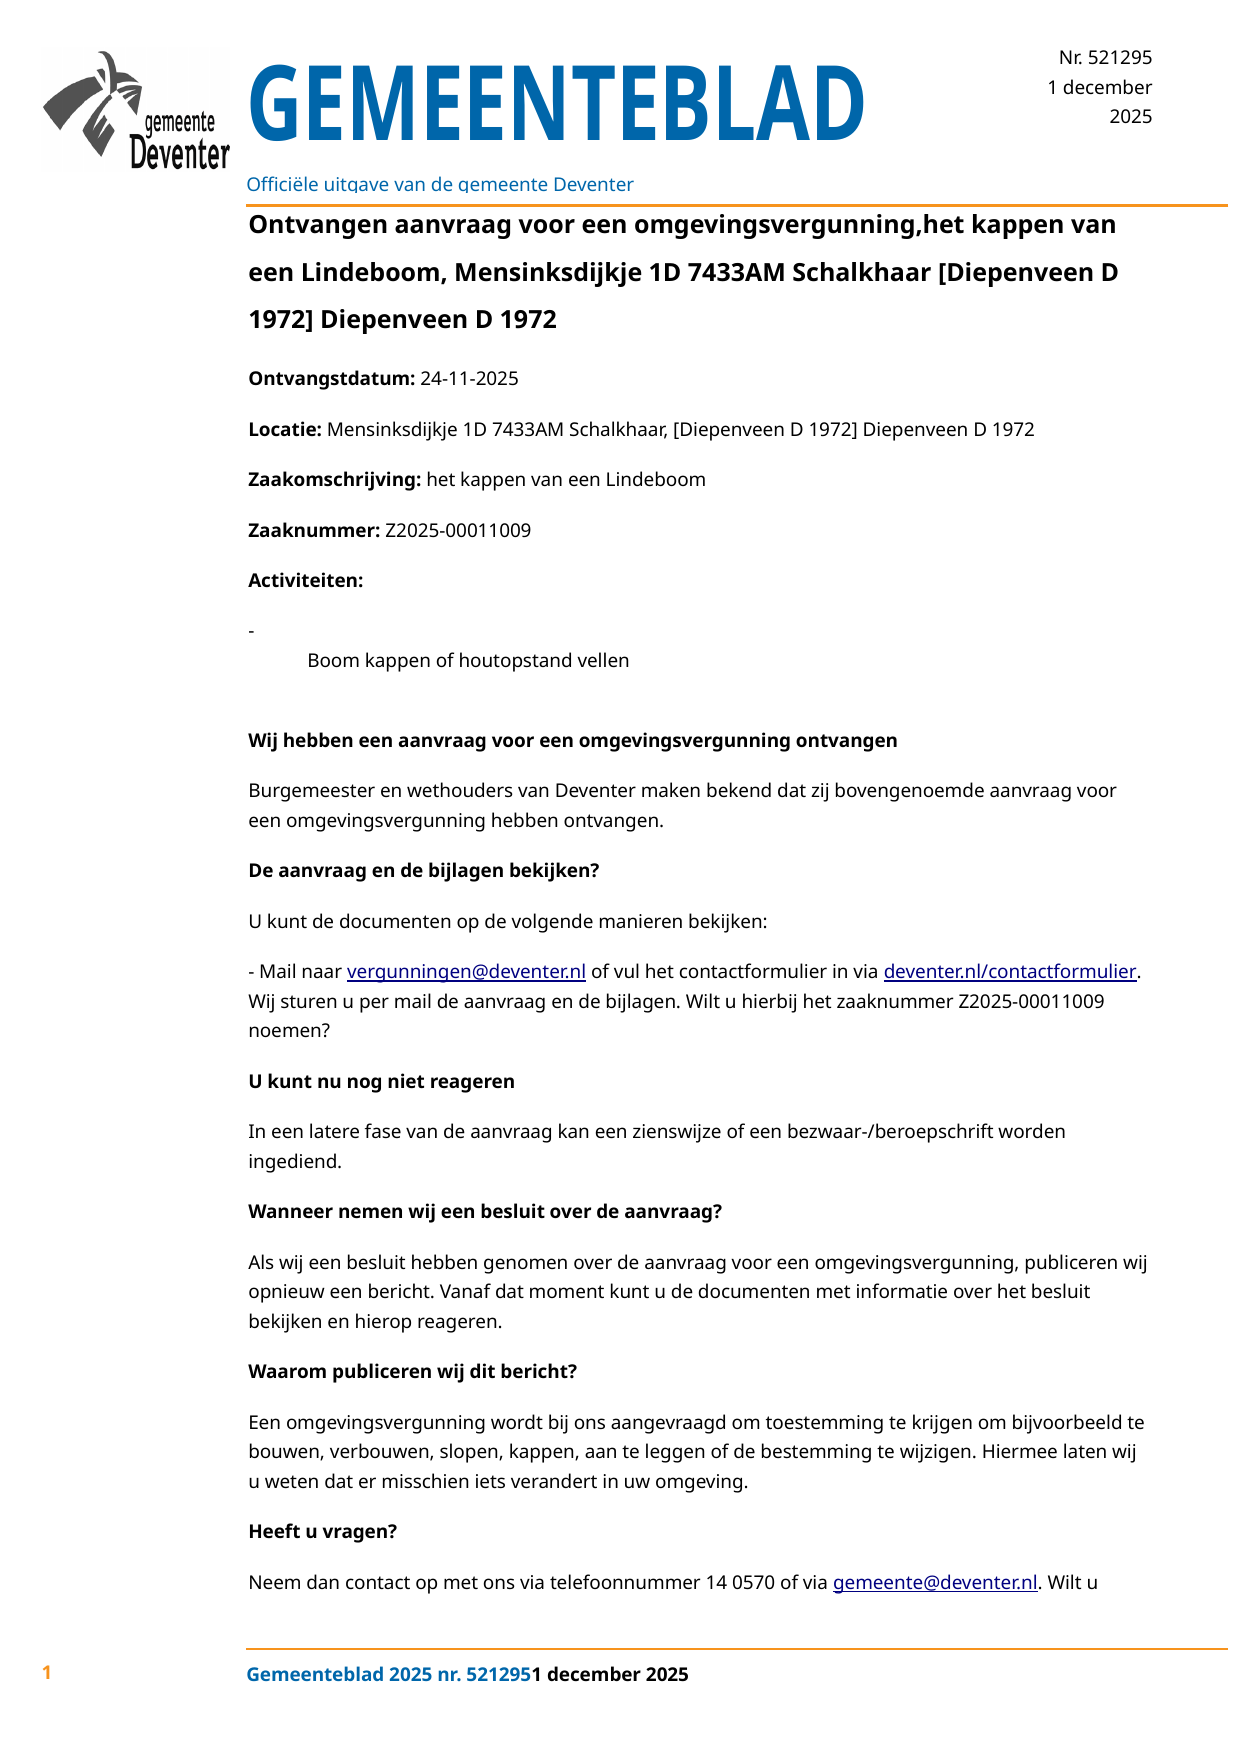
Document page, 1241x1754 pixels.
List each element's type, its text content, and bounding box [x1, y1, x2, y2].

text - Mail naar vergunningen@deventer.nl of vul het contactformulier in via deventer.nl/contactformulier. Wij sturen u per mail de aanvraag en de bijlagen. Wilt u hierbij het zaaknummer Z2025-00011009 noemen? [248, 958, 1152, 1043]
text Waarom publiceren wij dit bericht? [248, 1358, 1152, 1384]
text U kunt de documenten op de volgende manieren bekijken: [248, 908, 1152, 934]
text Ontvangen aanvraag voor een omgevingsvergunning,het kappen van een Lindeboom, Mensinksdijkje 1D 7433AM Schalkhaar [Diepenveen D 1972] Diepenveen D 1972 [248, 207, 1152, 336]
text Neem dan contact op met ons via telefoonnummer 14 0570 of via gemeente@deventer.nl. Wilt u [248, 1569, 1152, 1594]
text Wij hebben een aanvraag voor een omgevingsvergunning ontvangen [248, 727, 1152, 753]
text Wanneer nemen wij een besluit over de aanvraag? [248, 1198, 1152, 1224]
text In een latere fase van de aanvraag kan een zienswijze of een bezwaar-/beroepschrift worden ingediend. [248, 1118, 1152, 1174]
text De aanvraag en de bijlagen bekijken? [248, 858, 1152, 883]
text Activiteiten: [248, 567, 1152, 593]
text Als wij een besluit hebben genomen over de aanvraag voor een omgevingsvergunning, publiceren wij opnieuw een bericht. Vanaf dat moment kunt u de documenten met informatie over het besluit bekijken en hierop reageren. [248, 1249, 1152, 1334]
text Een omgevingsvergunning wordt bij ons aangevraagd om toestemming te krijgen om bijvoorbeeld te bouwen, verbouwen, slopen, kappen, aan te leggen of de bestemming te wijzigen. Hiermee laten wij u weten dat er misschien iets verandert in uw omgeving. [248, 1409, 1152, 1494]
text U kunt nu nog niet reageren [248, 1068, 1152, 1094]
text Locatie: Mensinksdijkje 1D 7433AM Schalkhaar, [Diepenveen D 1972] Diepenveen D 1972 [248, 416, 1152, 442]
list Boom kappen of houtopstand vellen [248, 647, 1152, 673]
text Burgemeester en wethouders van Deventer maken bekend dat zij bovengenoemde aanvraag voor een omgevingsvergunning hebben ontvangen. [248, 778, 1152, 833]
text Ontvangstdatum: 24-11-2025 [248, 366, 1152, 391]
picture [41, 47, 231, 172]
text Zaakomschrijving: het kappen van een Lindeboom [248, 466, 1152, 492]
text Zaaknummer: Z2025-00011009 [248, 517, 1152, 542]
text Heeft u vragen? [248, 1518, 1152, 1544]
